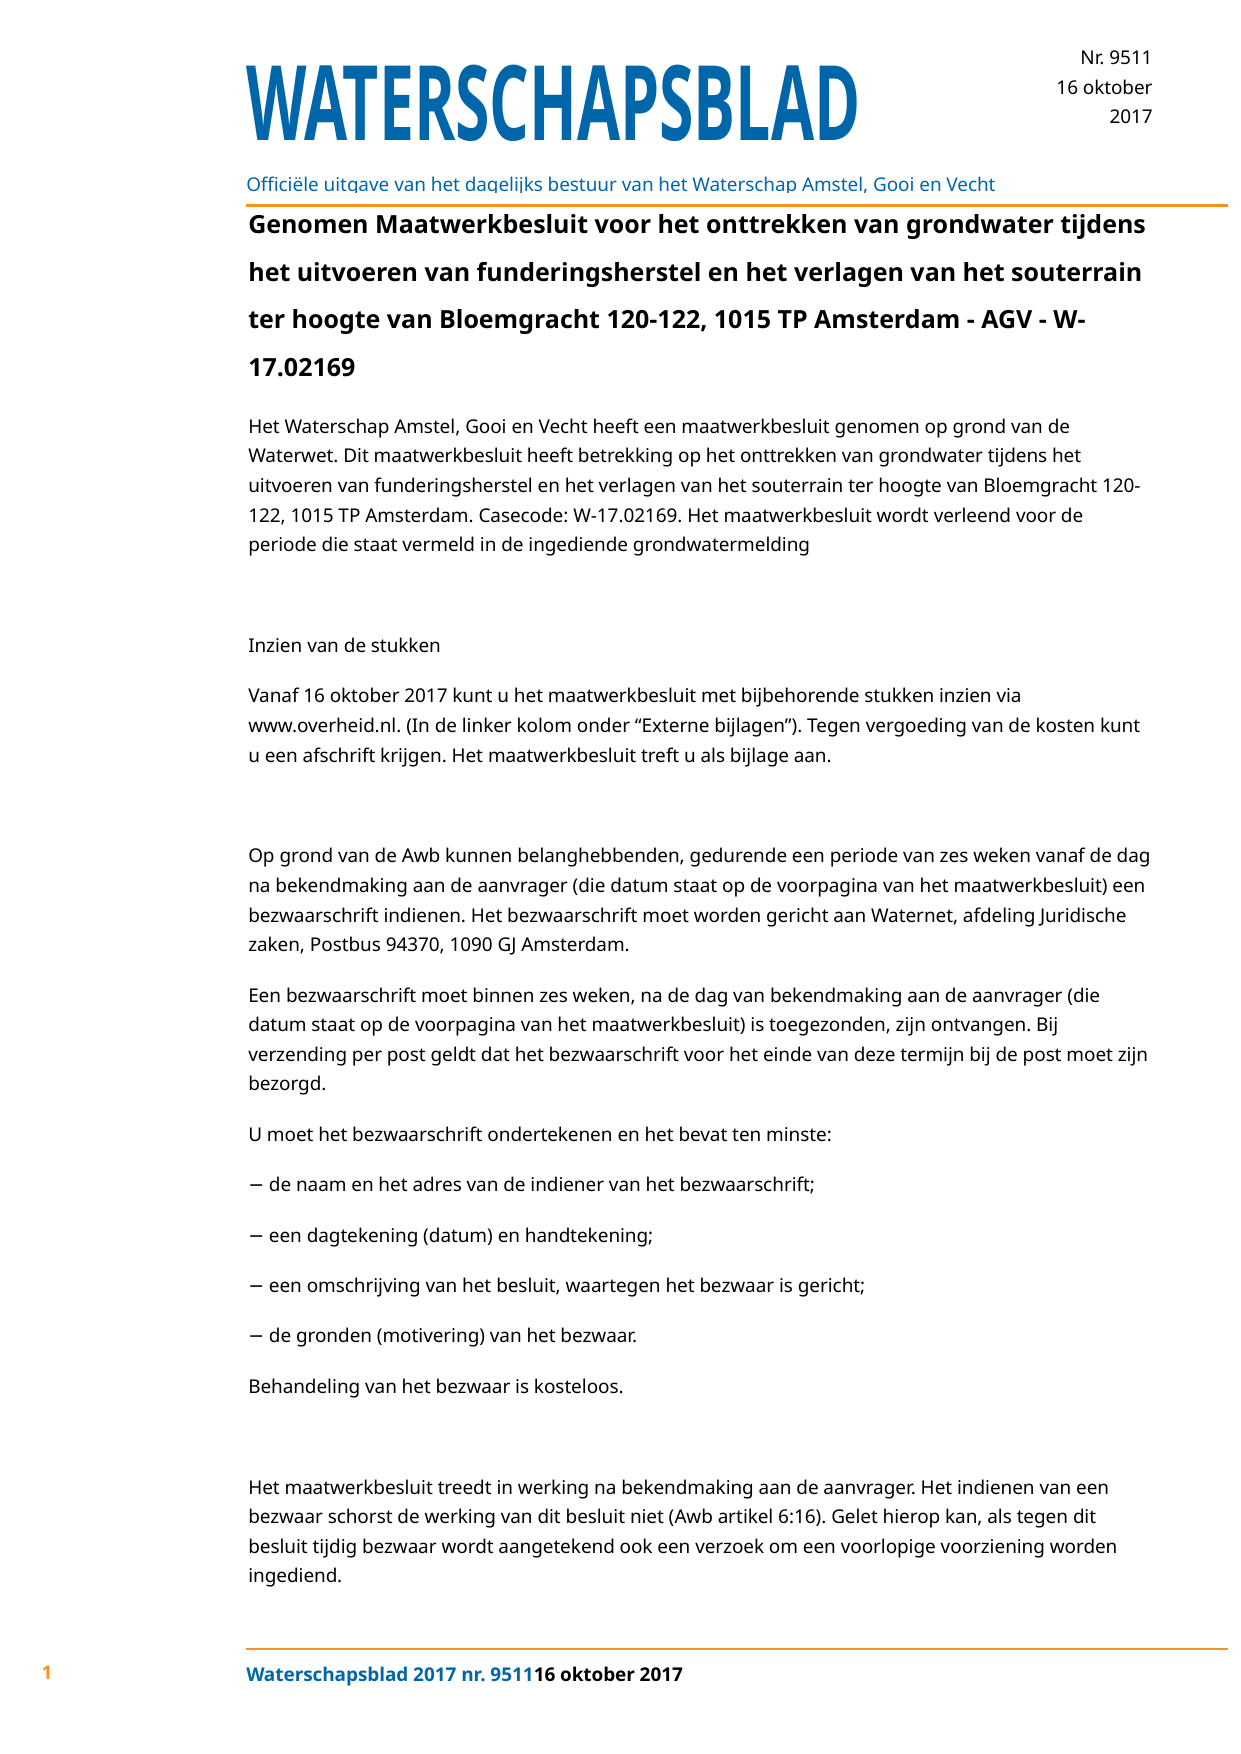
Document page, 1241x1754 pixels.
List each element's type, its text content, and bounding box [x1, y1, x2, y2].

text − de gronden (motivering) van het bezwaar. [248, 1323, 1152, 1348]
picture [41, 47, 231, 172]
text − een omschrijving van het besluit, waartegen het bezwaar is gericht; [248, 1272, 1152, 1298]
text − de naam en het adres van de indiener van het bezwaarschrift; [248, 1171, 1152, 1197]
text Genomen Maatwerkbesluit voor het onttrekken van grondwater tijdens het uitvoeren van funderingsherstel en het verlagen van het souterrain ter hoogte van Bloemgracht 120-122, 1015 TP Amsterdam - AGV - W-17.02169 [248, 207, 1152, 384]
text Op grond van de Awb kunnen belanghebbenden, gedurende een periode van zes weken vanaf de dag na bekendmaking aan de aanvrager (die datum staat op de voorpagina van het maatwerkbesluit) een bezwaarschrift indienen. Het bezwaarschrift moet worden gericht aan Waternet, afdeling Juridische zaken, Postbus 94370, 1090 GJ Amsterdam. [248, 843, 1152, 957]
text Een bezwaarschrift moet binnen zes weken, na de dag van bekendmaking aan de aanvrager (die datum staat op de voorpagina van het maatwerkbesluit) is toegezonden, zijn ontvangen. Bij verzending per post geldt dat het bezwaarschrift voor het einde van deze termijn bij de post moet zijn bezorgd. [248, 982, 1152, 1096]
text Het Waterschap Amstel, Gooi en Vecht heeft een maatwerkbesluit genomen op grond van de Waterwet. Dit maatwerkbesluit heeft betrekking op het onttrekken van grondwater tijdens het uitvoeren van funderingsherstel en het verlagen van het souterrain ter hoogte van Bloemgracht 120-122, 1015 TP Amsterdam. Casecode: W-17.02169. Het maatwerkbesluit wordt verleend voor de periode die staat vermeld in de ingediende grondwatermelding [248, 413, 1152, 557]
text Vanaf 16 oktober 2017 kunt u het maatwerkbesluit met bijbehorende stukken inzien via www.overheid.nl. (In de linker kolom onder “Externe bijlagen”). Tegen vergoeding van de kosten kunt u een afschrift krijgen. Het maatwerkbesluit treft u als bijlage aan. [248, 683, 1152, 768]
text − een dagtekening (datum) en handtekening; [248, 1222, 1152, 1248]
text Behandeling van het bezwaar is kosteloos. [248, 1373, 1152, 1399]
text U moet het bezwaarschrift ondertekenen en het bevat ten minste: [248, 1121, 1152, 1147]
text Inzien van de stukken [248, 632, 1152, 658]
text Het maatwerkbesluit treedt in werking na bekendmaking aan de aanvrager. Het indienen van een bezwaar schorst de werking van dit besluit niet (Awb artikel 6:16). Gelet hierop kan, als tegen dit besluit tijdig bezwaar wordt aangetekend ook een verzoek om een voorlopige voorziening worden ingediend. [248, 1474, 1152, 1588]
